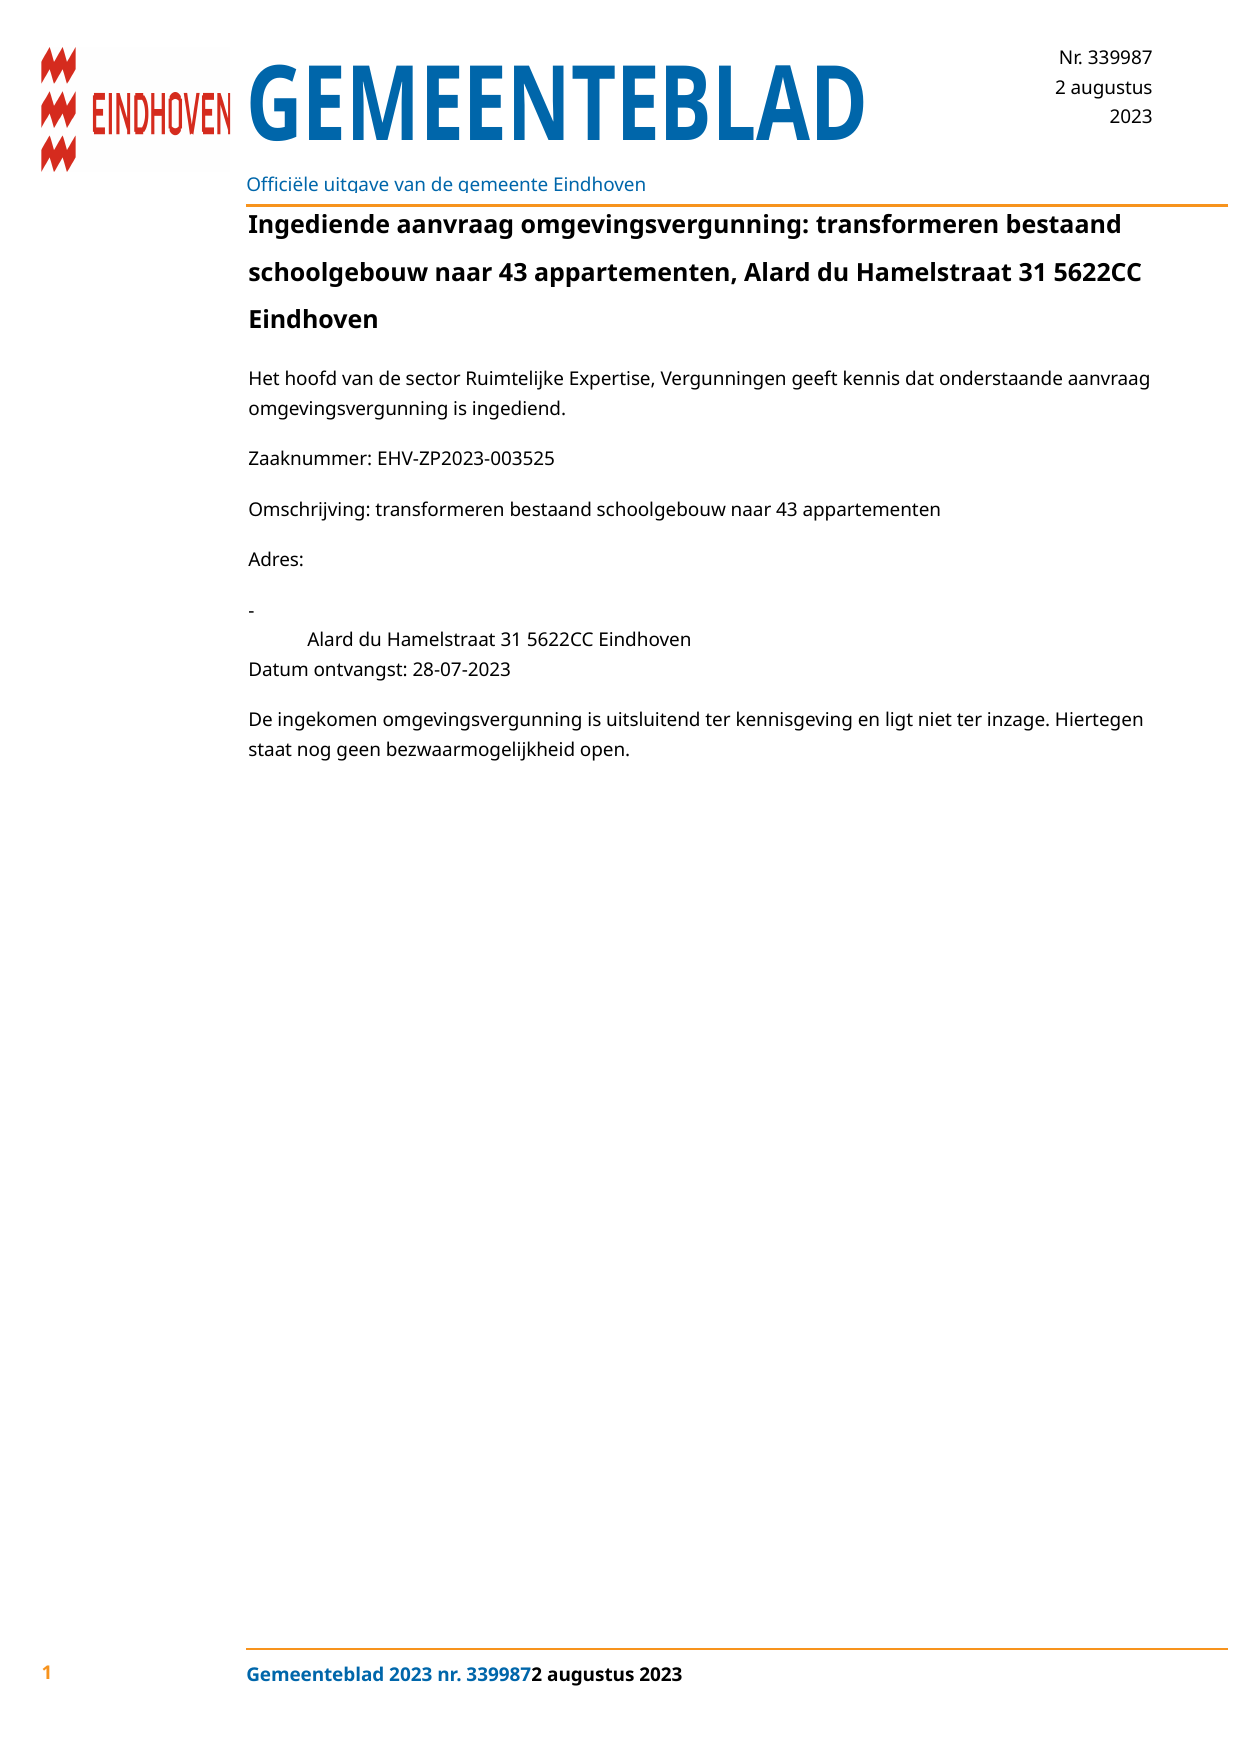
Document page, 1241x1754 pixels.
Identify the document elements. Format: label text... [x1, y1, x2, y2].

text Adres: [248, 546, 1152, 572]
text Het hoofd van de sector Ruimtelijke Expertise, Vergunningen geeft kennis dat onderstaande aanvraag omgevingsvergunning is ingediend. [248, 366, 1152, 421]
text Ingediende aanvraag omgevingsvergunning: transformeren bestaand schoolgebouw naar 43 appartementen, Alard du Hamelstraat 31 5622CC Eindhoven [248, 207, 1152, 336]
text Omschrijving: transformeren bestaand schoolgebouw naar 43 appartementen [248, 496, 1152, 522]
text Datum ontvangst: 28-07-2023 [248, 656, 1152, 682]
text Zaaknummer: EHV-ZP2023-003525 [248, 446, 1152, 471]
picture [41, 47, 231, 172]
text De ingekomen omgevingsvergunning is uitsluitend ter kennisgeving en ligt niet ter inzage. Hiertegen staat nog geen bezwaarmogelijkheid open. [248, 706, 1152, 762]
list Alard du Hamelstraat 31 5622CC Eindhoven [248, 626, 1152, 652]
